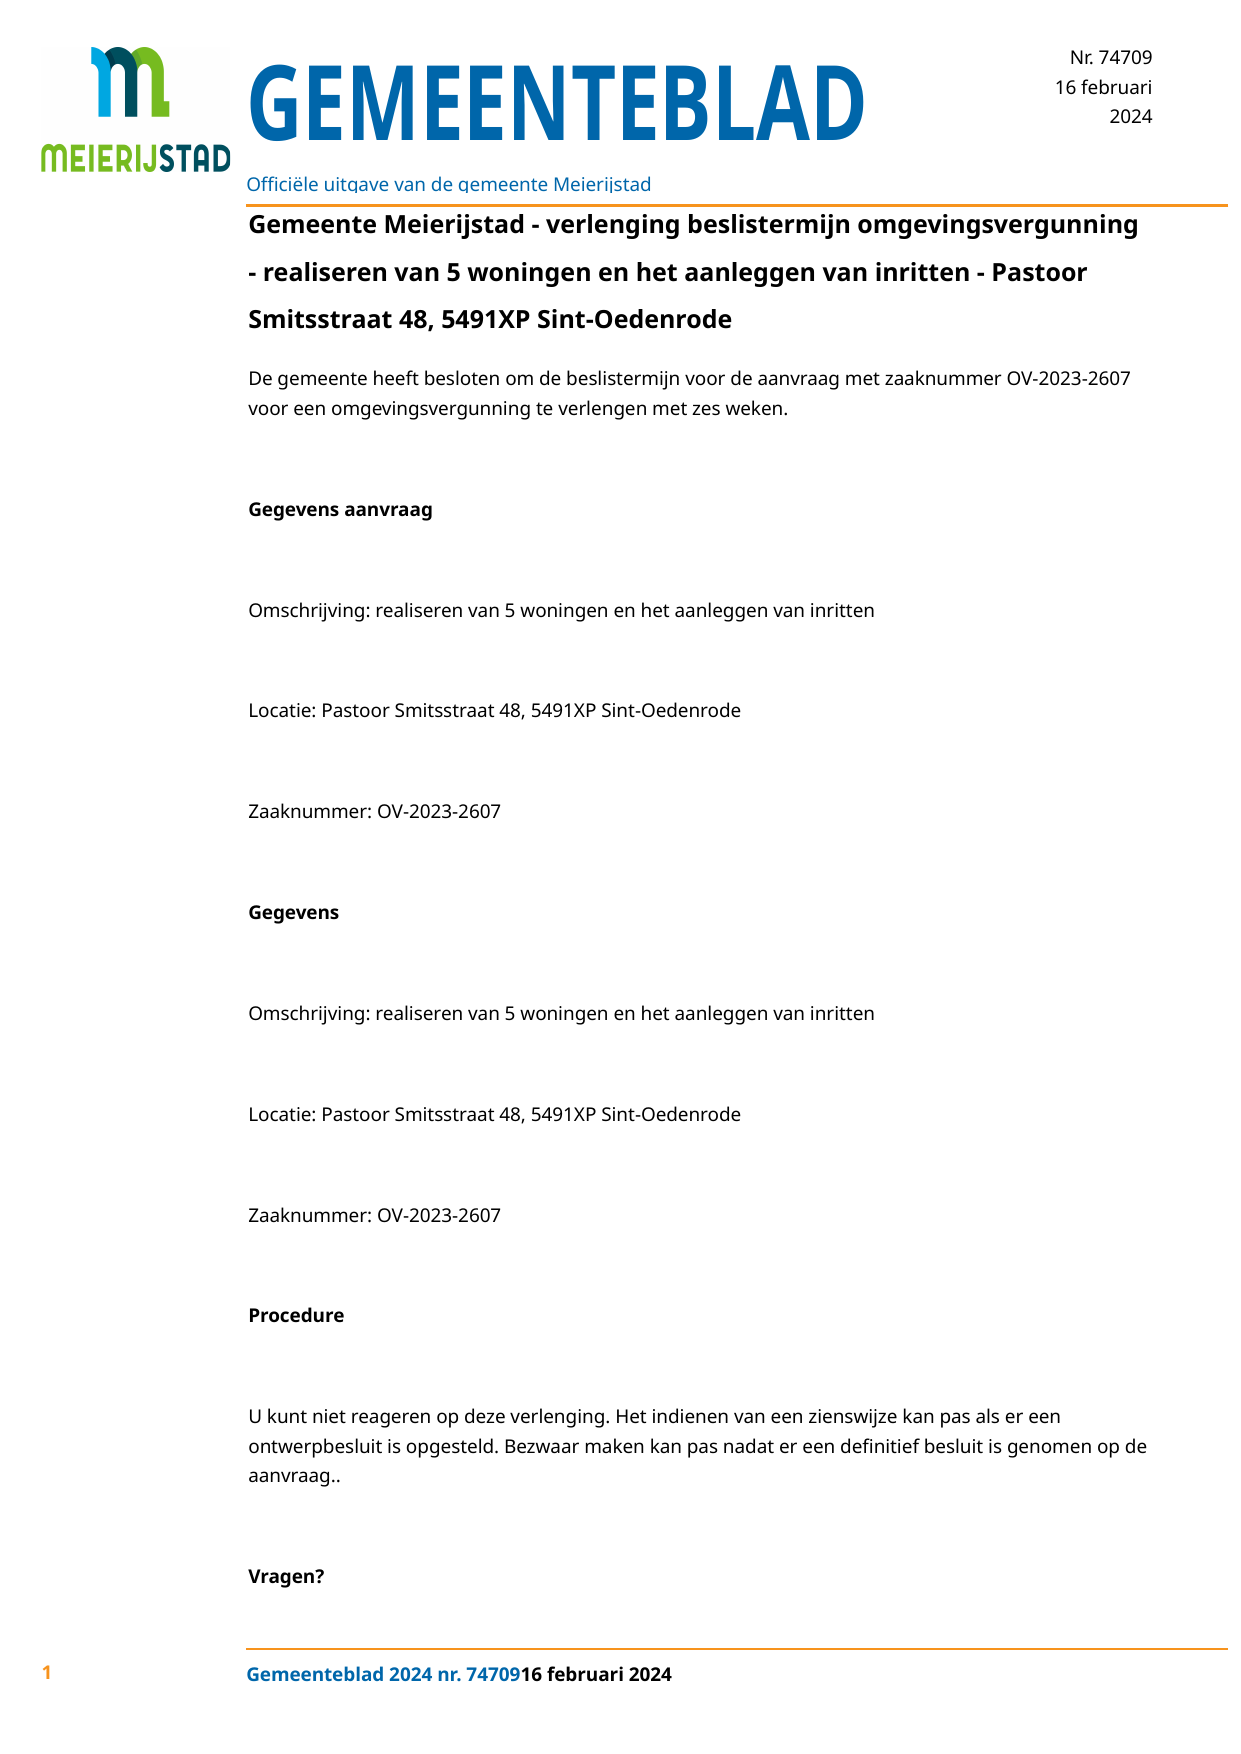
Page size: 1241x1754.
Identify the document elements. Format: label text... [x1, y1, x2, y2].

text Locatie: Pastoor Smitsstraat 48, 5491XP Sint-Oedenrode [248, 698, 1152, 723]
text Zaaknummer: OV-2023-2607 [248, 798, 1152, 824]
text Procedure [248, 1303, 1152, 1328]
picture [41, 47, 231, 172]
text Gemeente Meierijstad - verlenging beslistermijn omgevingsvergunning - realiseren van 5 woningen en het aanleggen van inritten - Pastoor Smitsstraat 48, 5491XP Sint-Oedenrode [248, 207, 1152, 336]
text U kunt niet reageren op deze verlenging. Het indienen van een zienswijze kan pas als er een ontwerpbesluit is opgesteld. Bezwaar maken kan pas nadat er een definitief besluit is genomen op de aanvraag.. [248, 1403, 1152, 1488]
text Locatie: Pastoor Smitsstraat 48, 5491XP Sint-Oedenrode [248, 1101, 1152, 1127]
text Omschrijving: realiseren van 5 woningen en het aanleggen van inritten [248, 597, 1152, 622]
text Omschrijving: realiseren van 5 woningen en het aanleggen van inritten [248, 1000, 1152, 1026]
text Gegevens [248, 899, 1152, 925]
text Vragen? [248, 1563, 1152, 1589]
text De gemeente heeft besloten om de beslistermijn voor de aanvraag met zaaknummer OV-2023-2607 voor een omgevingsvergunning te verlengen met zes weken. [248, 366, 1152, 421]
text Gegevens aanvraag [248, 496, 1152, 522]
text Zaaknummer: OV-2023-2607 [248, 1202, 1152, 1227]
